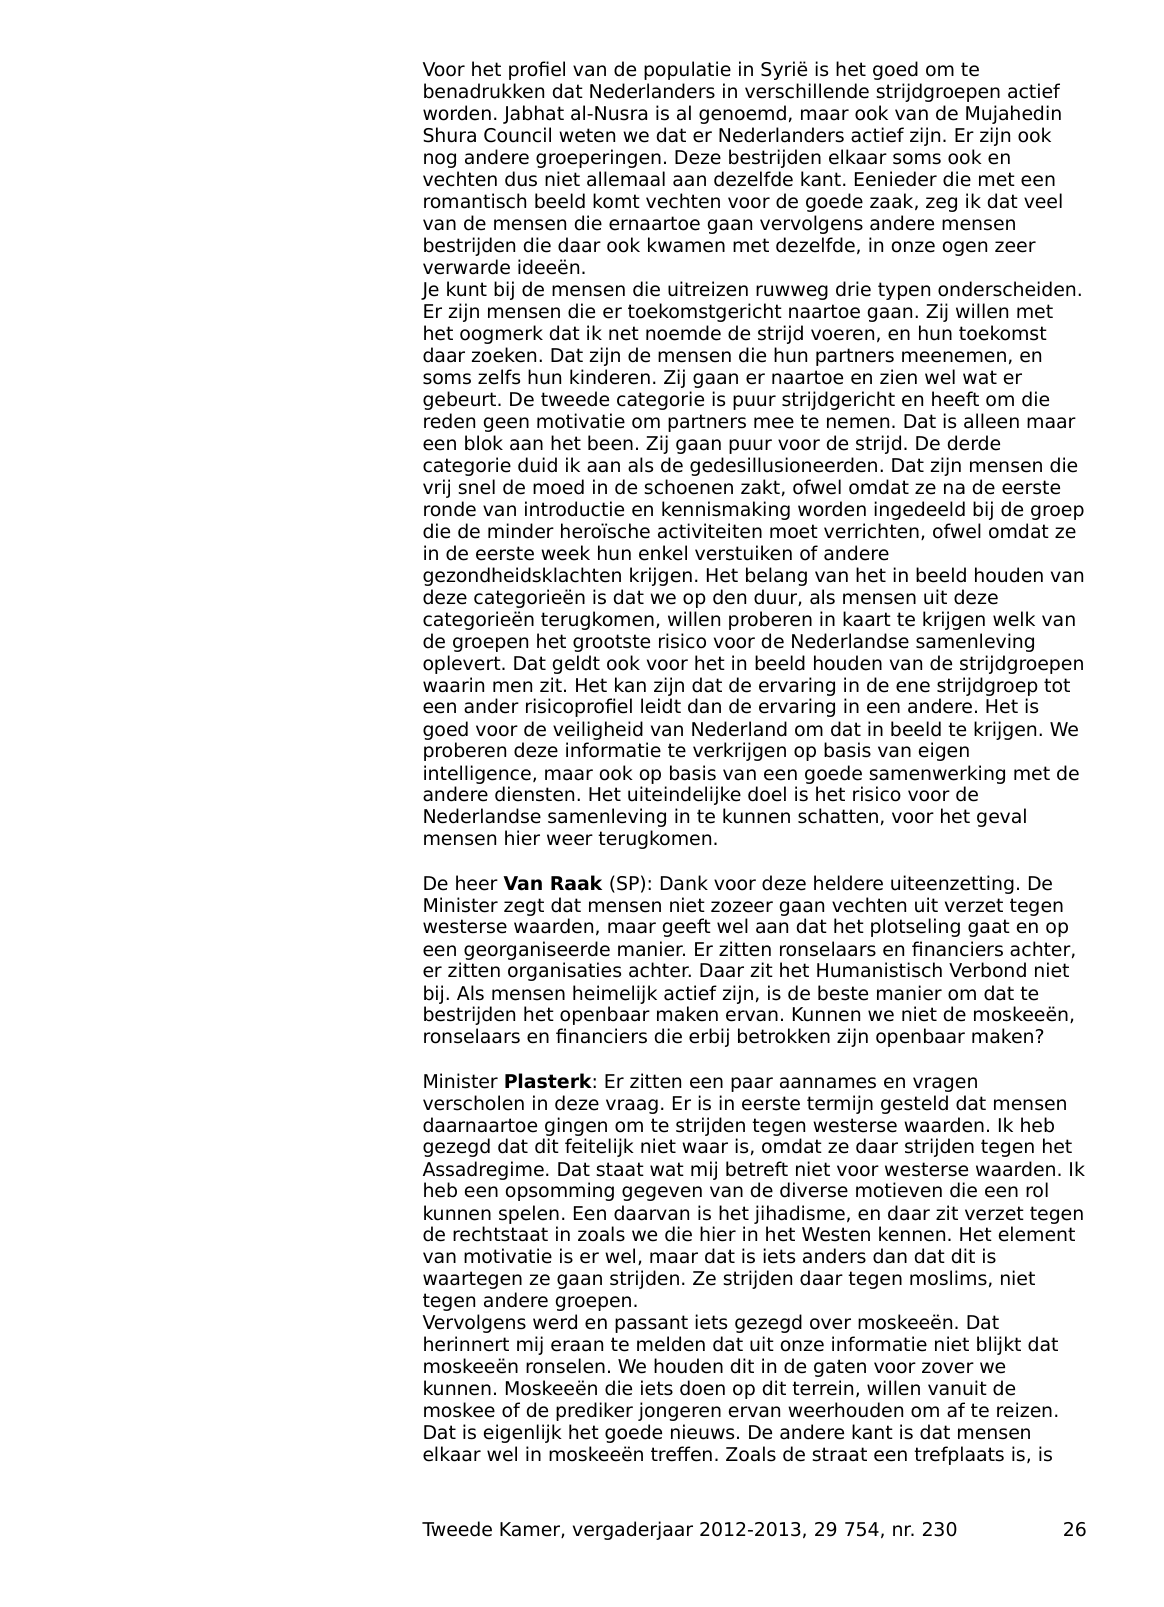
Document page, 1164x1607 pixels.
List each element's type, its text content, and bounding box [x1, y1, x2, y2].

text Voor het profiel van de populatie in Syrië is het goed om te benadrukken dat Nederlanders in verschillende strijdgroepen actief worden. Jabhat al-Nusra is al genoemd, maar ook van de Mujahedin Shura Council weten we dat er Nederlanders actief zijn. Er zijn ook nog andere groeperingen. Deze bestrijden elkaar soms ook en vechten dus niet allemaal aan dezelfde kant. Eenieder die met een romantisch beeld komt vechten voor de goede zaak, zeg ik dat veel van de mensen die ernaartoe gaan vervolgens andere mensen bestrijden die daar ook kwamen met dezelfde, in onze ogen zeer verwarde ideeën. [422, 59, 1087, 279]
text Je kunt bij de mensen die uitreizen ruwweg drie typen onderscheiden. Er zijn mensen die er toekomstgericht naartoe gaan. Zij willen met het oogmerk dat ik net noemde de strijd voeren, en hun toekomst daar zoeken. Dat zijn de mensen die hun partners meenemen, en soms zelfs hun kinderen. Zij gaan er naartoe en zien wel wat er gebeurt. De tweede categorie is puur strijdgericht en heeft om die reden geen motivatie om partners mee te nemen. Dat is alleen maar een blok aan het been. Zij gaan puur voor de strijd. De derde categorie duid ik aan als de gedesillusioneerden. Dat zijn mensen die vrij snel de moed in de schoenen zakt, ofwel omdat ze na de eerste ronde van introductie en kennismaking worden ingedeeld bij de groep die de minder heroïsche activiteiten moet verrichten, ofwel omdat ze in de eerste week hun enkel verstuiken of andere gezondheidsklachten krijgen. Het belang van het in beeld houden van deze categorieën is dat we op den duur, als mensen uit deze categorieën terugkomen, willen proberen in kaart te krijgen welk van de groepen het grootste risico voor de Nederlandse samenleving oplevert. Dat geldt ook voor het in beeld houden van de strijdgroepen waarin men zit. Het kan zijn dat de ervaring in de ene strijdgroep tot een ander risicoprofiel leidt dan de ervaring in een andere. Het is goed voor de veiligheid van Nederland om dat in beeld te krijgen. We proberen deze informatie te verkrijgen op basis van eigen intelligence, maar ook op basis van een goede samenwerking met de andere diensten. Het uiteindelijke doel is het risico voor de Nederlandse samenleving in te kunnen schatten, voor het geval mensen hier weer terugkomen. [422, 279, 1087, 850]
text Minister Plasterk: Er zitten een paar aannames en vragen verscholen in deze vraag. Er is in eerste termijn gesteld dat mensen daarnaartoe gingen om te strijden tegen westerse waarden. Ik heb gezegd dat dit feitelijk niet waar is, omdat ze daar strijden tegen het Assadregime. Dat staat wat mij betreft niet voor westerse waarden. Ik heb een opsomming gegeven van de diverse motieven die een rol kunnen spelen. Een daarvan is het jihadisme, en daar zit verzet tegen de rechtstaat in zoals we die hier in het Westen kennen. Het element van motivatie is er wel, maar dat is iets anders dan dat dit is waartegen ze gaan strijden. Ze strijden daar tegen moslims, niet tegen andere groepen. [422, 1071, 1087, 1312]
text Vervolgens werd en passant iets gezegd over moskeeën. Dat herinnert mij eraan te melden dat uit onze informatie niet blijkt dat moskeeën ronselen. We houden dit in de gaten voor zover we kunnen. Moskeeën die iets doen op dit terrein, willen vanuit de moskee of de prediker jongeren ervan weerhouden om af te reizen. Dat is eigenlijk het goede nieuws. De andere kant is dat mensen elkaar wel in moskeeën treffen. Zoals de straat een trefplaats is, is [422, 1312, 1087, 1466]
text De heer Van Raak (SP): Dank voor deze heldere uiteenzetting. De Minister zegt dat mensen niet zozeer gaan vechten uit verzet tegen westerse waarden, maar geeft wel aan dat het plotseling gaat en op een georganiseerde manier. Er zitten ronselaars en financiers achter, er zitten organisaties achter. Daar zit het Humanistisch Verbond niet bij. Als mensen heimelijk actief zijn, is de beste manier om dat te bestrijden het openbaar maken ervan. Kunnen we niet de moskeeën, ronselaars en financiers die erbij betrokken zijn openbaar maken? [422, 872, 1087, 1048]
